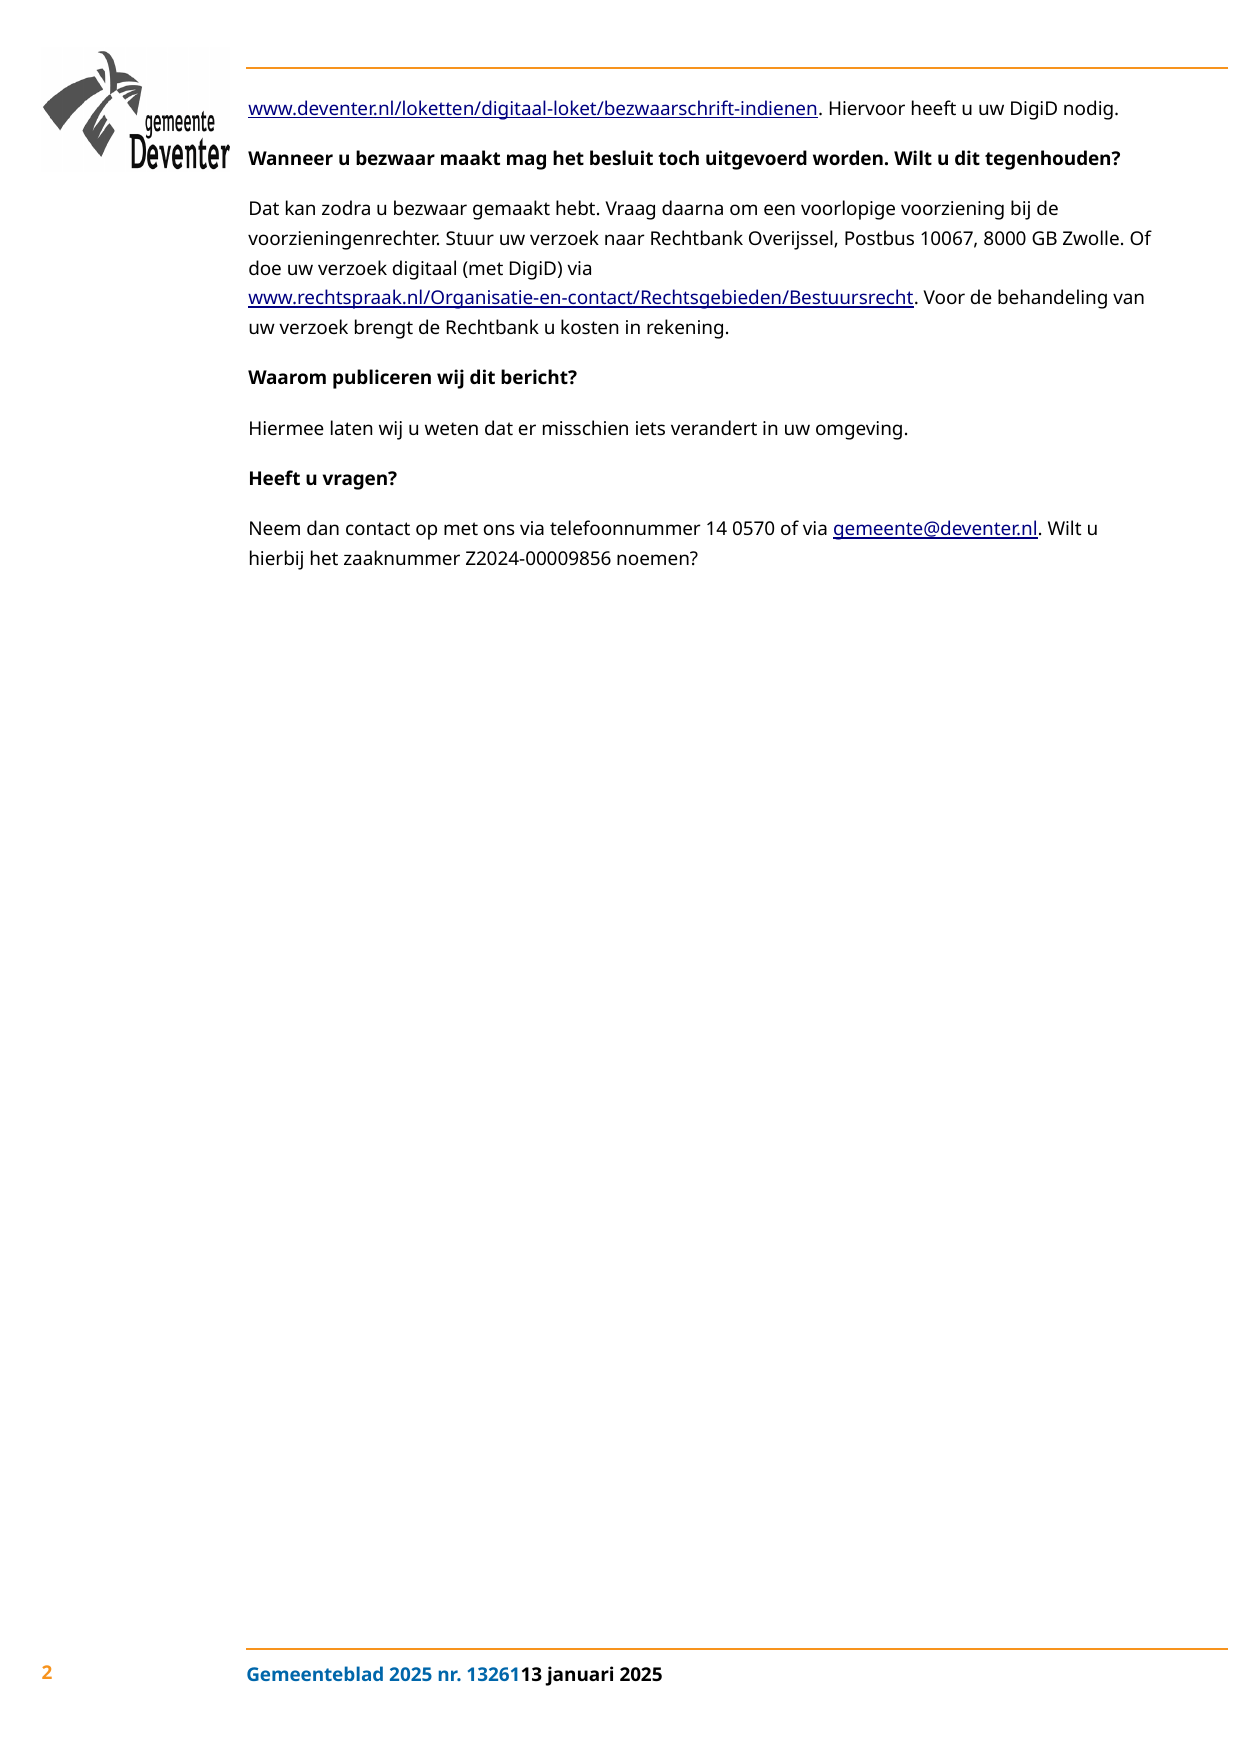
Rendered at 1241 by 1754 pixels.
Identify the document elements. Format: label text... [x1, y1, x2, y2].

text Wanneer u bezwaar maakt mag het besluit toch uitgevoerd worden. Wilt u dit tegenhouden? [248, 145, 1152, 171]
text Heeft u vragen? [248, 465, 1152, 491]
text Waarom publiceren wij dit bericht? [248, 364, 1152, 390]
text Dat kan zodra u bezwaar gemaakt hebt. Vraag daarna om een voorlopige voorziening bij de voorzieningenrechter. Stuur uw verzoek naar Rechtbank Overijssel, Postbus 10067, 8000 GB Zwolle. Of doe uw verzoek digitaal (met DigiD) via www.rechtspraak.nl/Organisatie-en-contact/Rechtsgebieden/Bestuursrecht. Voor de behandeling van uw verzoek brengt de Rechtbank u kosten in rekening. [248, 196, 1152, 340]
picture [41, 47, 231, 172]
text Neem dan contact op met ons via telefoonnummer 14 0570 of via gemeente@deventer.nl. Wilt u hierbij het zaaknummer Z2024-00009856 noemen? [248, 516, 1152, 571]
text Hiermee laten wij u weten dat er misschien iets verandert in uw omgeving. [248, 415, 1152, 441]
text www.deventer.nl/loketten/digitaal-loket/bezwaarschrift-indienen. Hiervoor heeft u uw DigiD nodig. [248, 95, 1152, 121]
